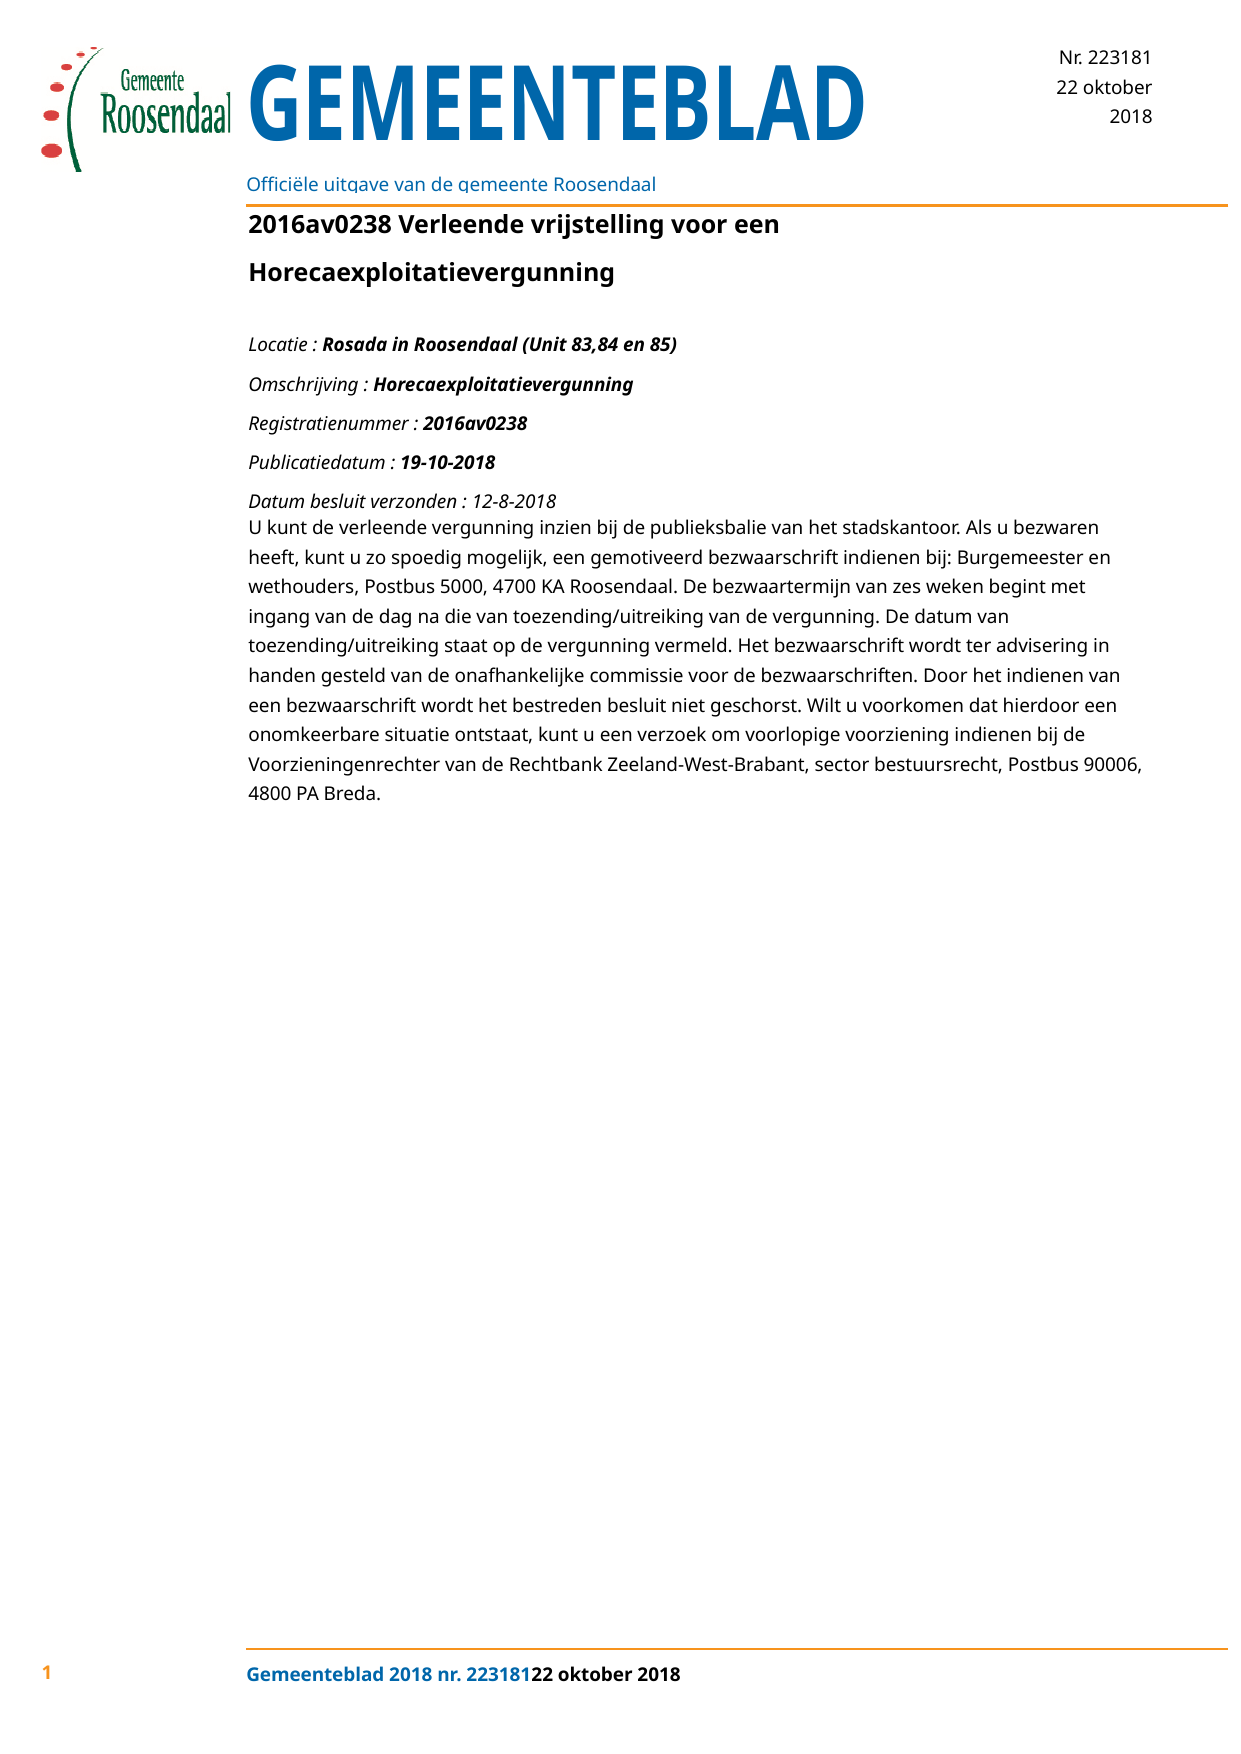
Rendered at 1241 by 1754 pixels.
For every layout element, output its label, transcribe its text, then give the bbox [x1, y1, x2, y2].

text Publicatiedatum : 19-10-2018 [248, 449, 1152, 475]
text 2016av0238 Verleende vrijstelling voor een Horecaexploitatievergunning [248, 207, 1152, 288]
picture [41, 47, 231, 172]
text U kunt de verleende vergunning inzien bij de publieksbalie van het stadskantoor. Als u bezwaren heeft, kunt u zo spoedig mogelijk, een gemotiveerd bezwaarschrift indienen bij: Burgemeester en wethouders, Postbus 5000, 4700 KA Roosendaal. De bezwaartermijn van zes weken begint met ingang van de dag na die van toezending/uitreiking van de vergunning. De datum van toezending/uitreiking staat op de vergunning vermeld. Het bezwaarschrift wordt ter advisering in handen gesteld van de onafhankelijke commissie voor de bezwaarschriften. Door het indienen van een bezwaarschrift wordt het bestreden besluit niet geschorst. Wilt u voorkomen dat hierdoor een onomkeerbare situatie ontstaat, kunt u een verzoek om voorlopige voorziening indienen bij de Voorzieningenrechter van de Rechtbank Zeeland-West-Brabant, sector bestuursrecht, Postbus 90006, 4800 PA Breda. [248, 514, 1152, 806]
text Locatie : Rosada in Roosendaal (Unit 83,84 en 85) [248, 331, 1152, 357]
text Registratienummer : 2016av0238 [248, 410, 1152, 436]
text Datum besluit verzonden : 12-8-2018 [248, 488, 1152, 514]
text Omschrijving : Horecaexploitatievergunning [248, 371, 1152, 396]
